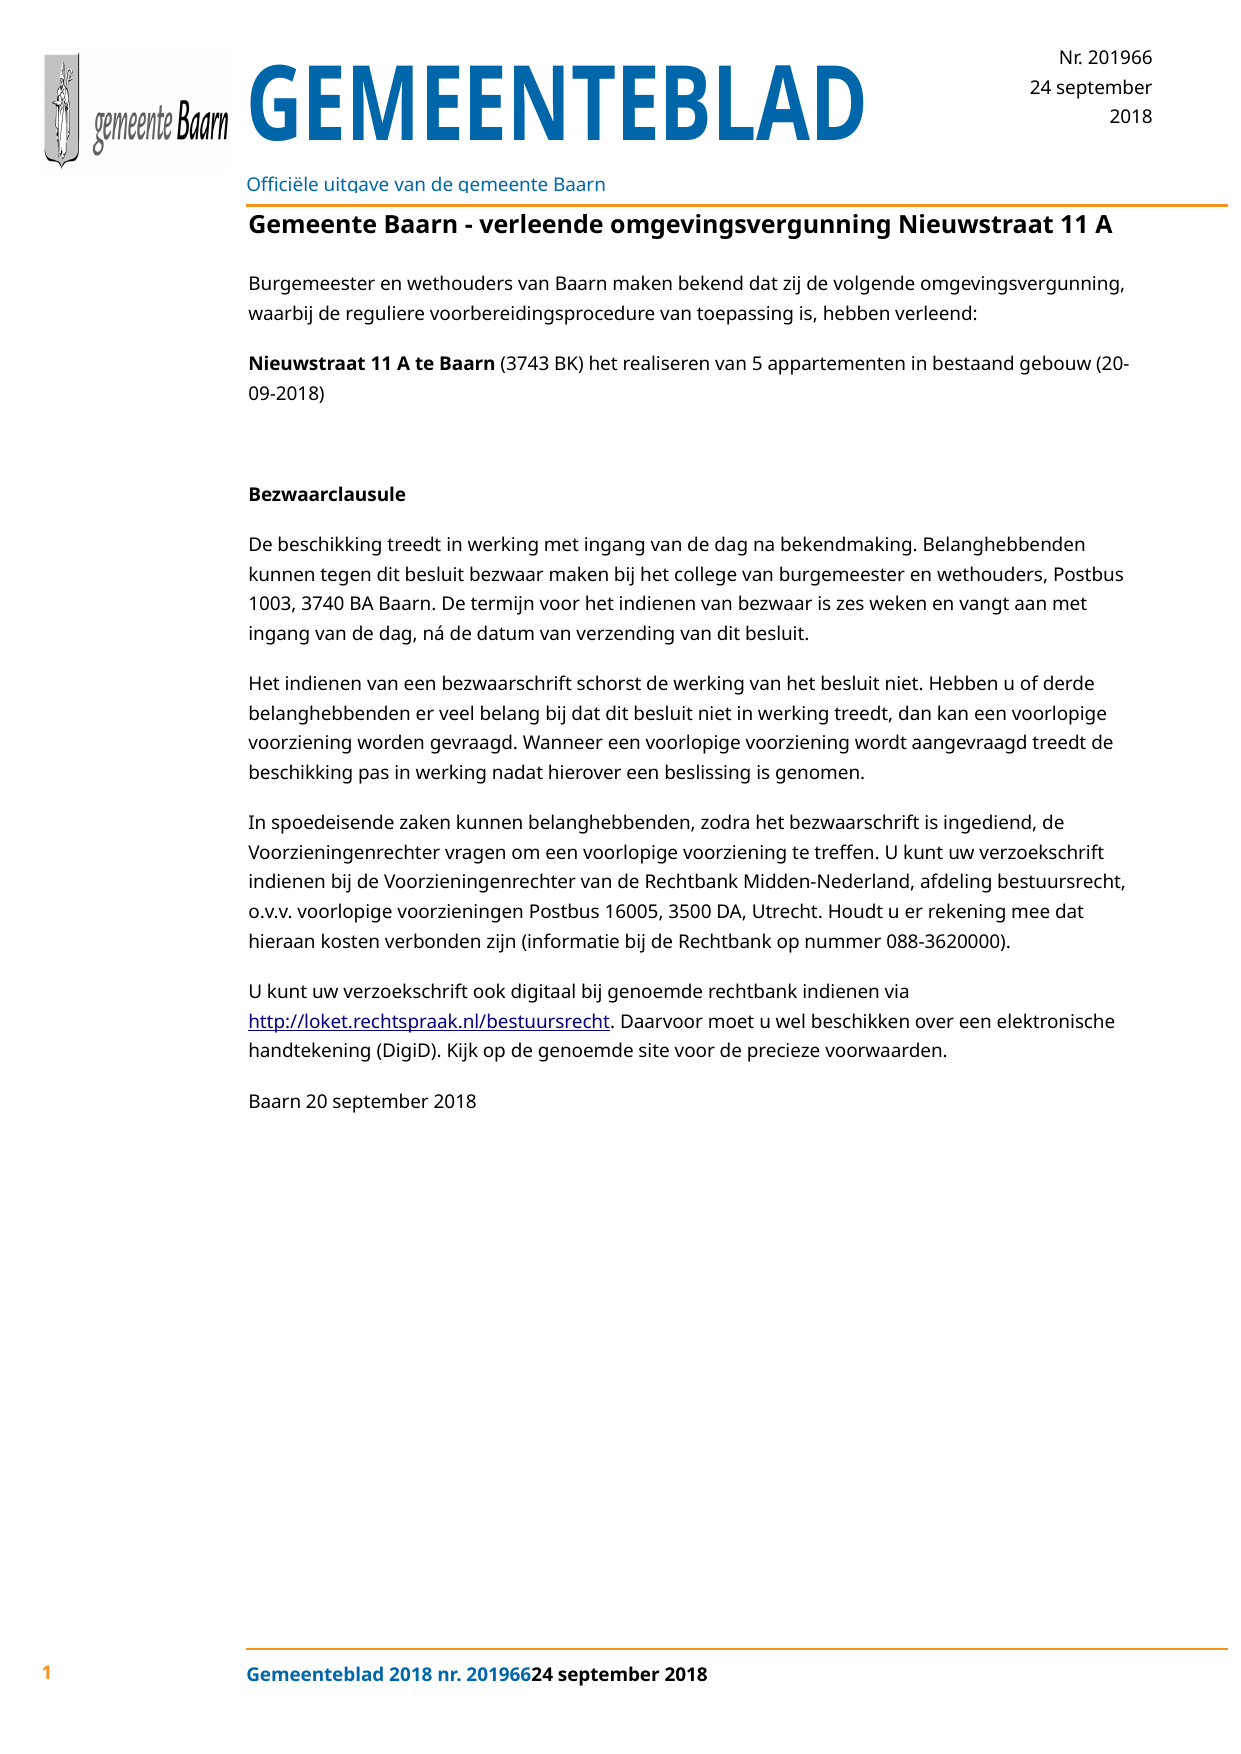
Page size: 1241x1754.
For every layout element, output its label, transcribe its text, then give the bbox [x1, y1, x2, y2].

text Baarn 20 september 2018 [248, 1088, 1152, 1113]
text Het indienen van een bezwaarschrift schorst de werking van het besluit niet. Hebben u of derde belanghebbenden er veel belang bij dat dit besluit niet in werking treedt, dan kan een voorlopige voorziening worden gevraagd. Wanneer een voorlopige voorziening wordt aangevraagd treedt de beschikking pas in werking nadat hierover een beslissing is genomen. [248, 670, 1152, 785]
text U kunt uw verzoekschrift ook digitaal bij genoemde rechtbank indienen via http://loket.rechtspraak.nl/bestuursrecht. Daarvoor moet u wel beschikken over een elektronische handtekening (DigiD). Kijk op de genoemde site voor de precieze voorwaarden. [248, 978, 1152, 1063]
picture [41, 47, 231, 172]
text Burgemeester en wethouders van Baarn maken bekend dat zij de volgende omgevingsvergunning, waarbij de reguliere voorbereidingsprocedure van toepassing is, hebben verleend: [248, 270, 1152, 326]
text Bezwaarclausule [248, 481, 1152, 506]
text De beschikking treedt in werking met ingang van de dag na bekendmaking. Belanghebbenden kunnen tegen dit besluit bezwaar maken bij het college van burgemeester en wethouders, Postbus 1003, 3740 BA Baarn. De termijn voor het indienen van bezwaar is zes weken en vangt aan met ingang van de dag, ná de datum van verzending van dit besluit. [248, 531, 1152, 646]
text In spoedeisende zaken kunnen belanghebbenden, zodra het bezwaarschrift is ingediend, de Voorzieningenrechter vragen om een voorlopige voorziening te treffen. U kunt uw verzoekschrift indienen bij de Voorzieningenrechter van de Rechtbank Midden-Nederland, afdeling bestuursrecht, o.v.v. voorlopige voorzieningen Postbus 16005, 3500 DA, Utrecht. Houdt u er rekening mee dat hieraan kosten verbonden zijn (informatie bij de Rechtbank op nummer 088-3620000). [248, 809, 1152, 953]
text Nieuwstraat 11 A te Baarn (3743 BK) het realiseren van 5 appartementen in bestaand gebouw (20-09-2018) [248, 350, 1152, 406]
text Gemeente Baarn - verleende omgevingsvergunning Nieuwstraat 11 A [248, 207, 1152, 241]
